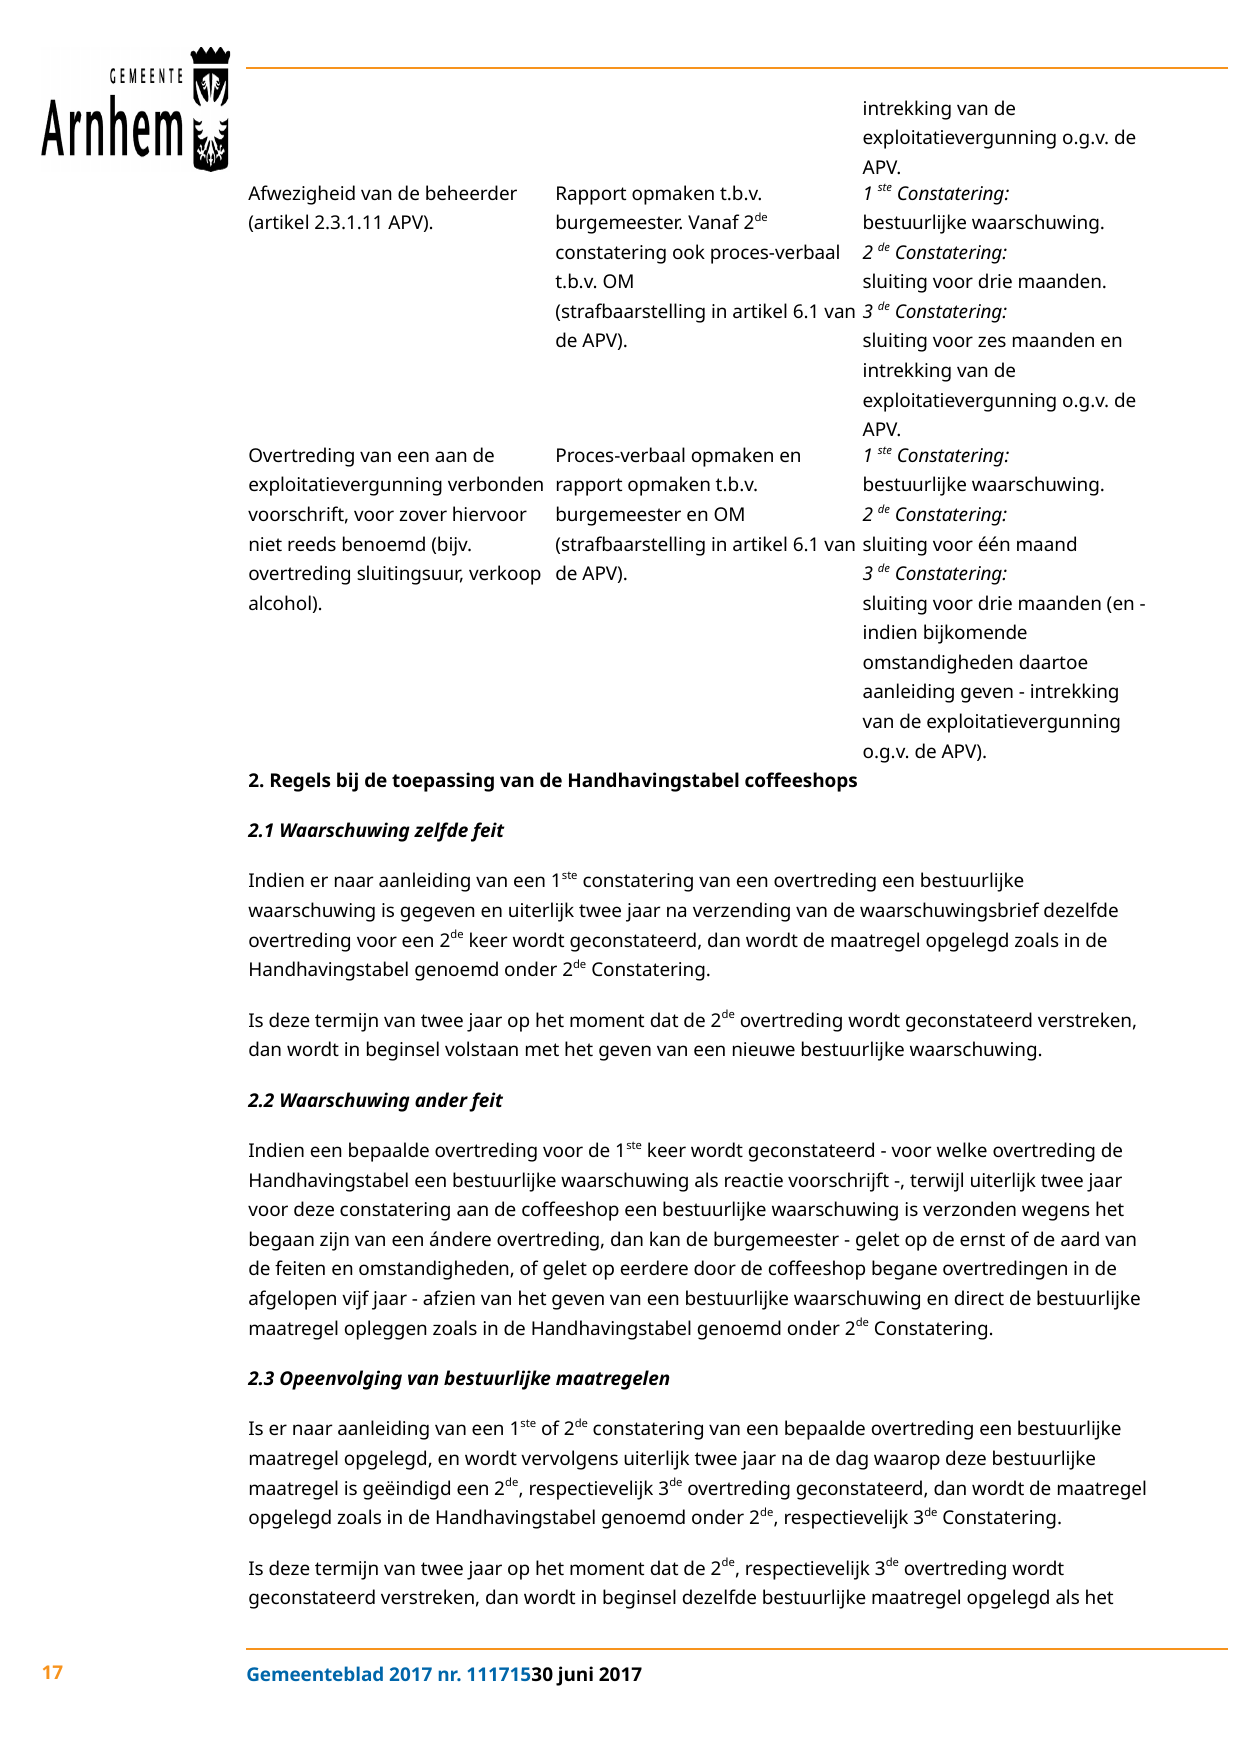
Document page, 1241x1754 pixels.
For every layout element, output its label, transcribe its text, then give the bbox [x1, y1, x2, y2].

text Indien een bepaalde overtreding voor de 1ste keer wordt geconstateerd - voor welke overtreding de Handhavingstabel een bestuurlijke waarschuwing als reactie voorschrijft -, terwijl uiterlijk twee jaar voor deze constatering aan de coffeeshop een bestuurlijke waarschuwing is verzonden wegens het begaan zijn van een ándere overtreding, dan kan de burgemeester - gelet op de ernst of de aard van de feiten en omstandigheden, of gelet op eerdere door de coffeeshop begane overtredingen in de afgelopen vijf jaar - afzien van het geven van een bestuurlijke waarschuwing en direct de bestuurlijke maatregel opleggen zoals in de Handhavingstabel genoemd onder 2de Constatering. [248, 1137, 1152, 1341]
text Is deze termijn van twee jaar op het moment dat de 2de overtreding wordt geconstateerd verstreken, dan wordt in beginsel volstaan met het geven van een nieuwe bestuurlijke waarschuwing. [248, 1007, 1152, 1062]
text Indien er naar aanleiding van een 1ste constatering van een overtreding een bestuurlijke waarschuwing is gegeven en uiterlijk twee jaar na verzending van de waarschuwingsbrief dezelfde overtreding voor een 2de keer wordt geconstateerd, dan wordt de maatregel opgelegd zoals in de Handhavingstabel genoemd onder 2de Constatering. [248, 868, 1152, 982]
table_cell Overtreding van een aan de exploitatievergunning verbonden voorschrift, voor zover hiervoor niet reeds benoemd (bijv. overtreding sluitingsuur, verkoop alcohol). [248, 442, 555, 764]
table_cell Afwezigheid van de beheerder (artikel 2.3.1.11 APV). [248, 180, 555, 442]
table_cell intrekking van de exploitatievergunning o.g.v. de APV. [863, 95, 1152, 180]
text 2. Regels bij de toepassing van de Handhavingstabel coffeeshops [248, 767, 1152, 793]
table_cell 1 ste Constatering: bestuurlijke waarschuwing. 2 de Constatering: sluiting voor één maand 3 de Constatering: sluiting voor drie maanden (en - indien bijkomende omstandigheden daartoe aanleiding geven - intrekking van de exploitatievergunning o.g.v. de APV). [863, 442, 1152, 764]
table_cell 1 ste Constatering: bestuurlijke waarschuwing. 2 de Constatering: sluiting voor drie maanden. 3 de Constatering: sluiting voor zes maanden en intrekking van de exploitatievergunning o.g.v. de APV. [863, 180, 1152, 442]
text 2.1 Waarschuwing zelfde feit [248, 817, 1152, 843]
picture [41, 47, 231, 172]
table_cell Rapport opmaken t.b.v. burgemeester. Vanaf 2de constatering ook proces-verbaal t.b.v. OM (strafbaarstelling in artikel 6.1 van de APV). [555, 180, 862, 442]
text 2.3 Opeenvolging van bestuurlijke maatregelen [248, 1365, 1152, 1391]
text Is er naar aanleiding van een 1ste of 2de constatering van een bepaalde overtreding een bestuurlijke maatregel opgelegd, en wordt vervolgens uiterlijk twee jaar na de dag waarop deze bestuurlijke maatregel is geëindigd een 2de, respectievelijk 3de overtreding geconstateerd, dan wordt de maatregel opgelegd zoals in de Handhavingstabel genoemd onder 2de, respectievelijk 3de Constatering. [248, 1416, 1152, 1530]
table_cell [555, 95, 862, 180]
text Is deze termijn van twee jaar op het moment dat de 2de, respectievelijk 3de overtreding wordt geconstateerd verstreken, dan wordt in beginsel dezelfde bestuurlijke maatregel opgelegd als het [248, 1555, 1152, 1610]
text 2.2 Waarschuwing ander feit [248, 1087, 1152, 1113]
table_cell [248, 95, 555, 180]
table_cell Proces-verbaal opmaken en rapport opmaken t.b.v. burgemeester en OM (strafbaarstelling in artikel 6.1 van de APV). [555, 442, 862, 764]
